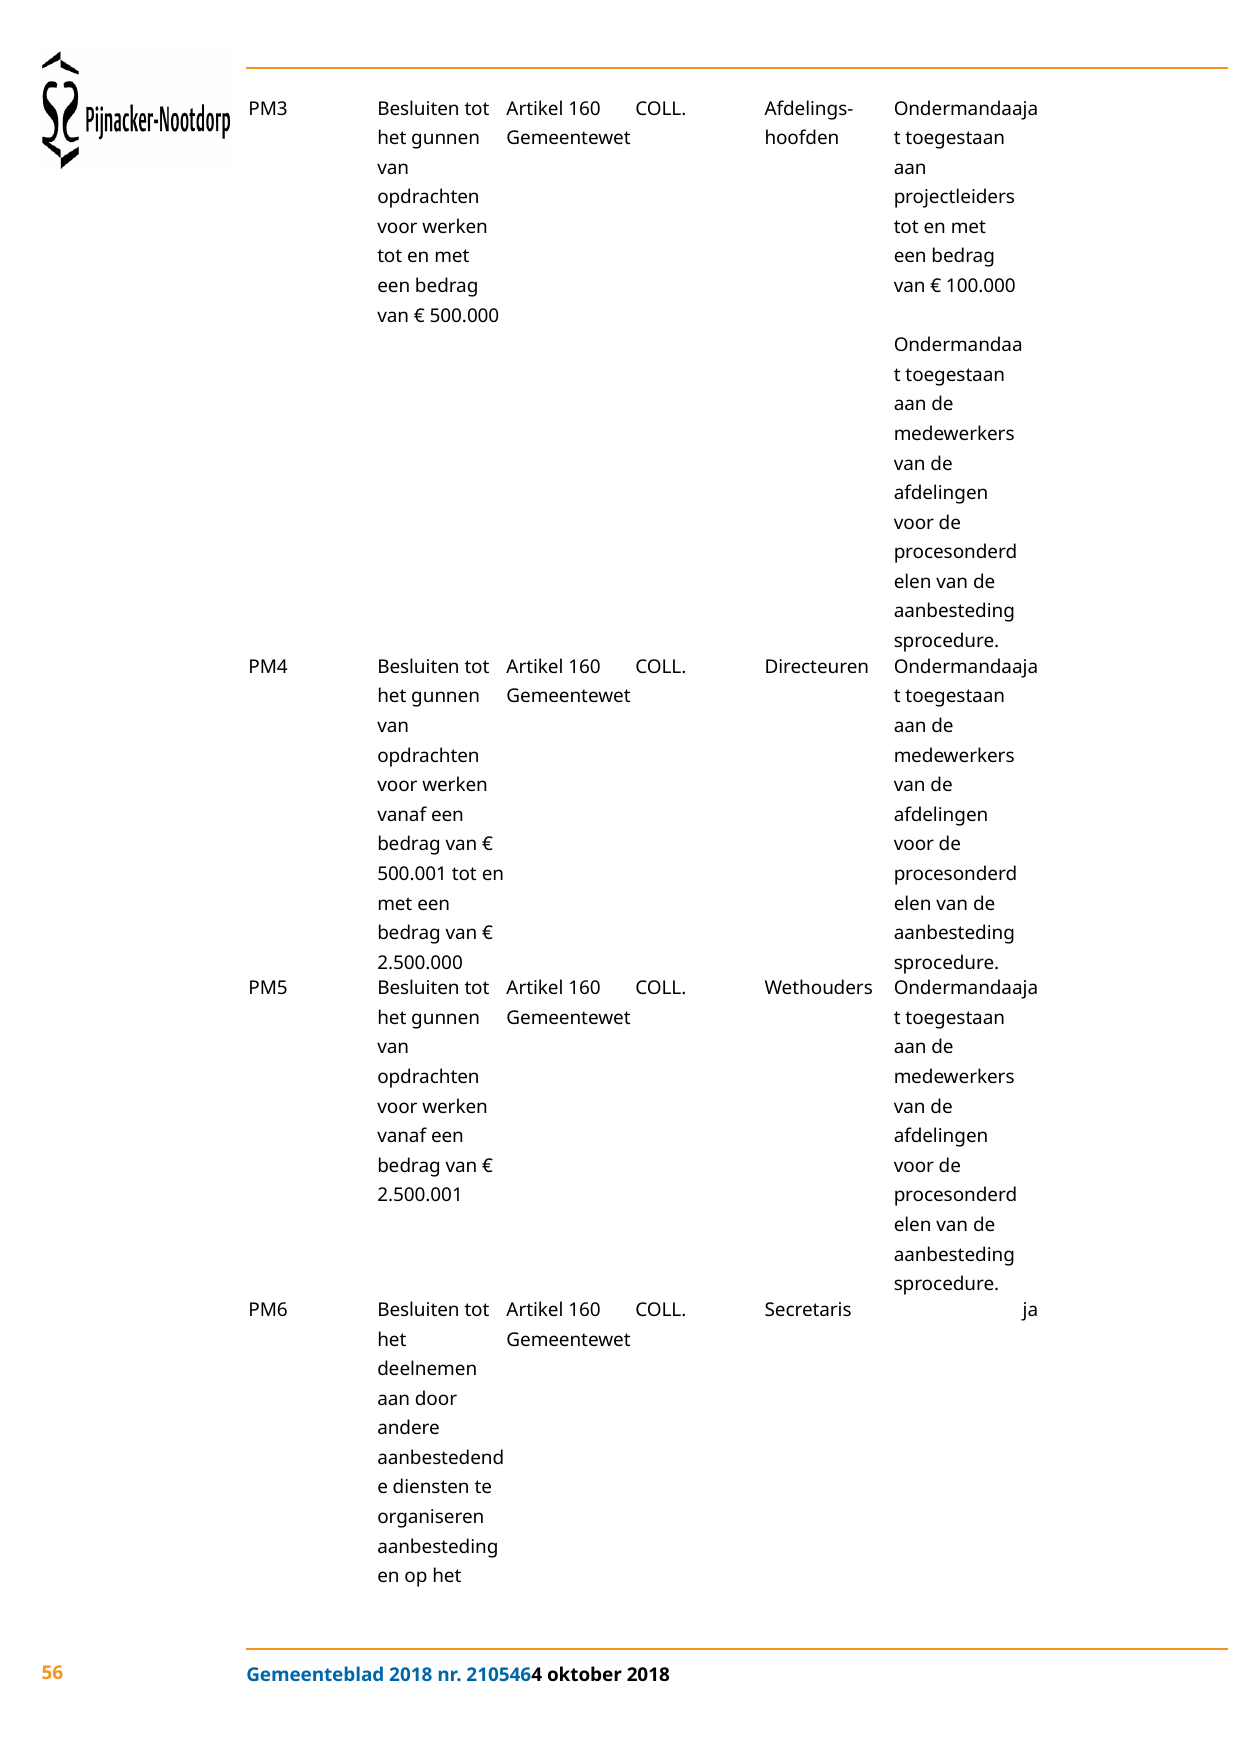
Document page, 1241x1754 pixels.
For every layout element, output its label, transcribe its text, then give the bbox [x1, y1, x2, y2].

table_cell COLL. [635, 653, 764, 974]
table_cell ja [1023, 975, 1152, 1296]
table_cell Directeuren [764, 653, 893, 974]
table_cell ja [1023, 1296, 1152, 1588]
picture [41, 47, 231, 172]
table_cell ja [1023, 653, 1152, 974]
table_cell Besluiten tot het gunnen van opdrachten voor werken vanaf een bedrag van € 2.500.001 [377, 975, 506, 1296]
table_cell Wethouders [764, 975, 893, 1296]
table_cell PM4 [248, 653, 377, 974]
table_cell Ondermandaat toegestaan aan projectleiders tot en met een bedrag van € 100.000 Ondermandaat toegestaan aan de medewerkers van de afdelingen voor de procesonderdelen van de aanbestedingsprocedure. [894, 95, 1022, 653]
table_cell Besluiten tot het deelnemen aan door andere aanbestedende diensten te organiseren aanbestedingen op het [377, 1296, 506, 1588]
table_cell Artikel 160 Gemeentewet [506, 975, 635, 1296]
table_cell PM5 [248, 975, 377, 1296]
table_cell PM6 [248, 1296, 377, 1588]
table_cell Artikel 160 Gemeentewet [506, 1296, 635, 1588]
table_cell COLL. [635, 95, 764, 653]
table_cell Artikel 160 Gemeentewet [506, 95, 635, 653]
table_cell Afdelings- hoofden [764, 95, 893, 653]
table_cell COLL. [635, 1296, 764, 1588]
table_cell ja [1023, 95, 1152, 653]
table_cell Besluiten tot het gunnen van opdrachten voor werken tot en met een bedrag van € 500.000 [377, 95, 506, 653]
table_cell Ondermandaat toegestaan aan de medewerkers van de afdelingen voor de procesonderdelen van de aanbestedingsprocedure. [894, 975, 1022, 1296]
table_cell [894, 1296, 1022, 1588]
table_cell COLL. [635, 975, 764, 1296]
table_cell PM3 [248, 95, 377, 653]
table_cell Secretaris [764, 1296, 893, 1588]
table_cell Besluiten tot het gunnen van opdrachten voor werken vanaf een bedrag van € 500.001 tot en met een bedrag van € 2.500.000 [377, 653, 506, 974]
table_cell Artikel 160 Gemeentewet [506, 653, 635, 974]
table_cell Ondermandaat toegestaan aan de medewerkers van de afdelingen voor de procesonderdelen van de aanbestedingsprocedure. [894, 653, 1022, 974]
